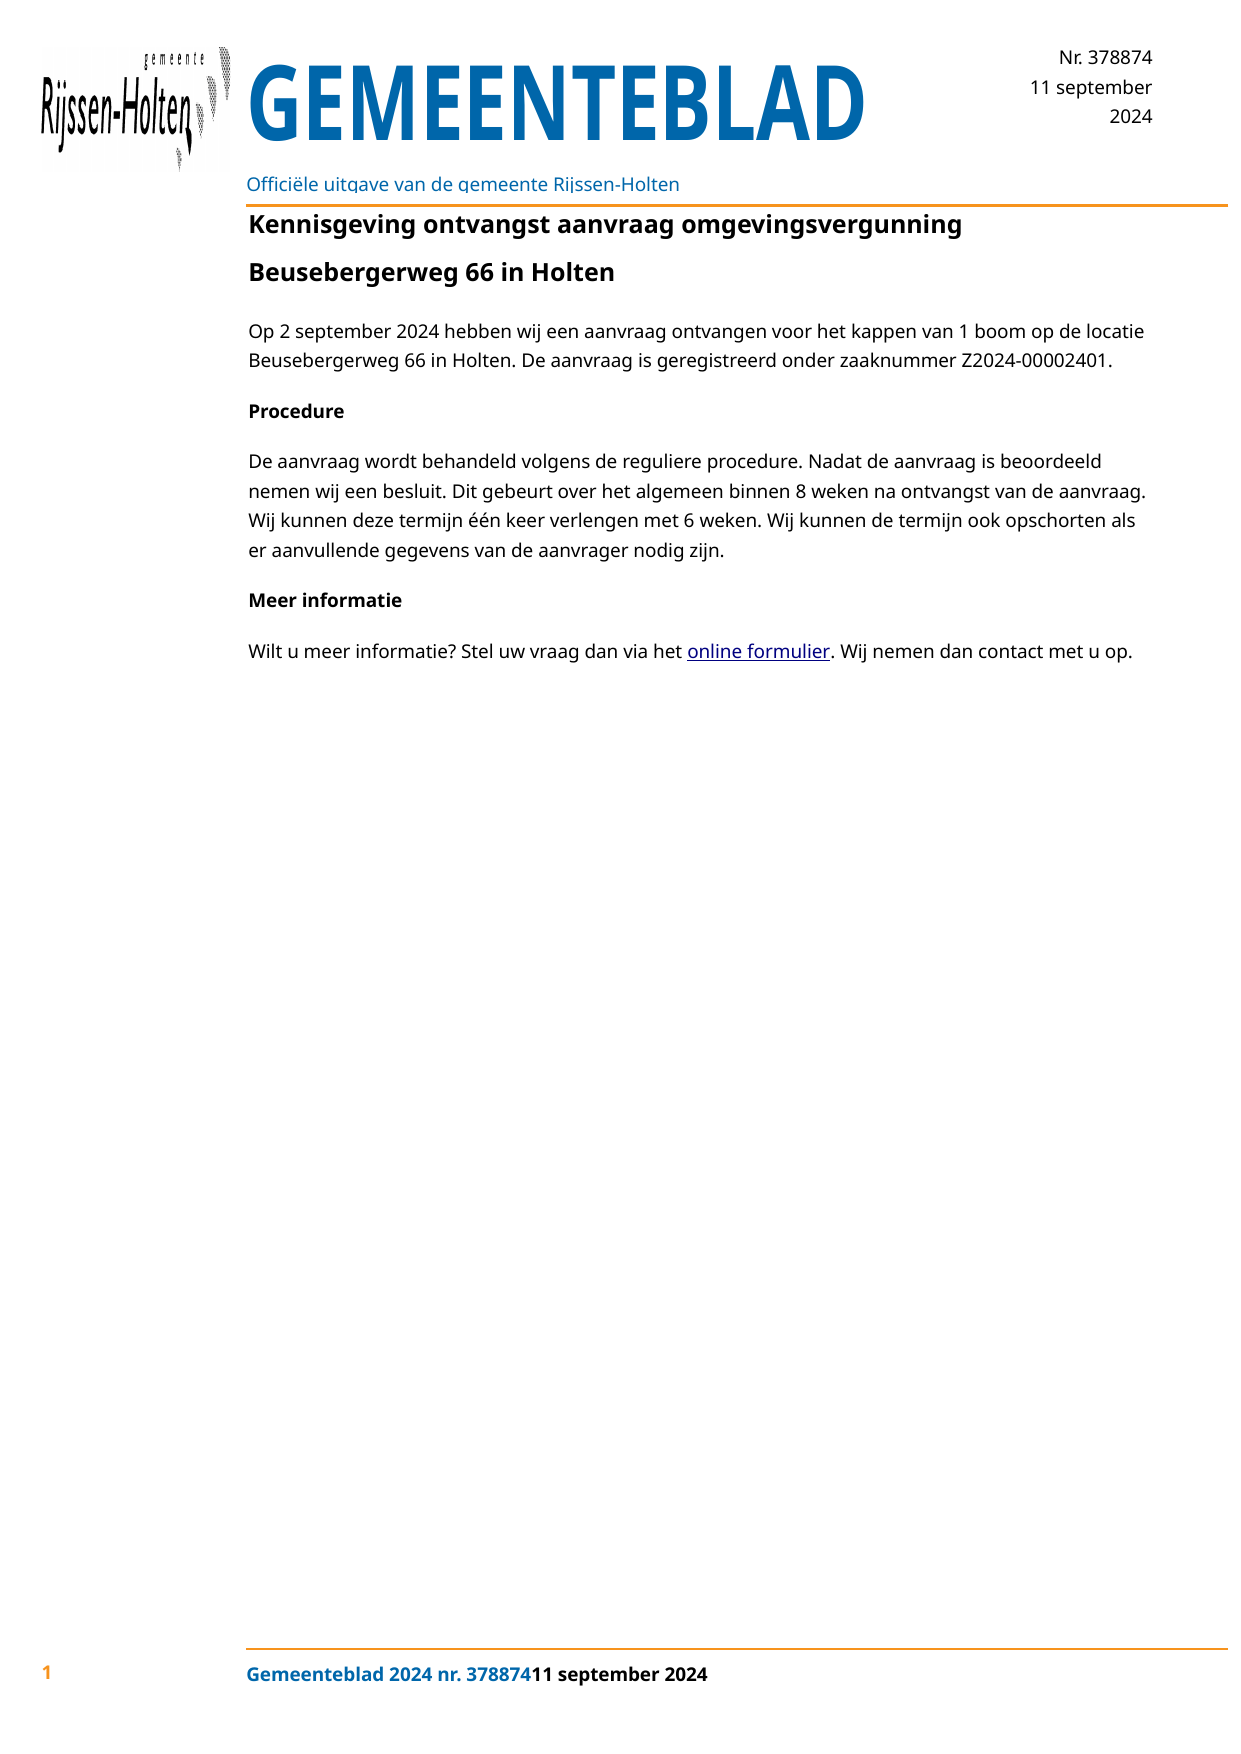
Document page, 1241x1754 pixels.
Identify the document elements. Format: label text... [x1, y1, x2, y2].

text Kennisgeving ontvangst aanvraag omgevingsvergunning Beusebergerweg 66 in Holten [248, 207, 1152, 288]
text Op 2 september 2024 hebben wij een aanvraag ontvangen voor het kappen van 1 boom op de locatie Beusebergerweg 66 in Holten. De aanvraag is geregistreerd onder zaaknummer Z2024-00002401. [248, 318, 1152, 373]
picture [41, 47, 231, 172]
text Meer informatie [248, 587, 1152, 613]
text Procedure [248, 398, 1152, 424]
text De aanvraag wordt behandeld volgens de reguliere procedure. Nadat de aanvraag is beoordeeld nemen wij een besluit. Dit gebeurt over het algemeen binnen 8 weken na ontvangst van de aanvraag. Wij kunnen deze termijn één keer verlengen met 6 weken. Wij kunnen de termijn ook opschorten als er aanvullende gegevens van de aanvrager nodig zijn. [248, 448, 1152, 563]
text Wilt u meer informatie? Stel uw vraag dan via het online formulier. Wij nemen dan contact met u op. [248, 638, 1152, 664]
